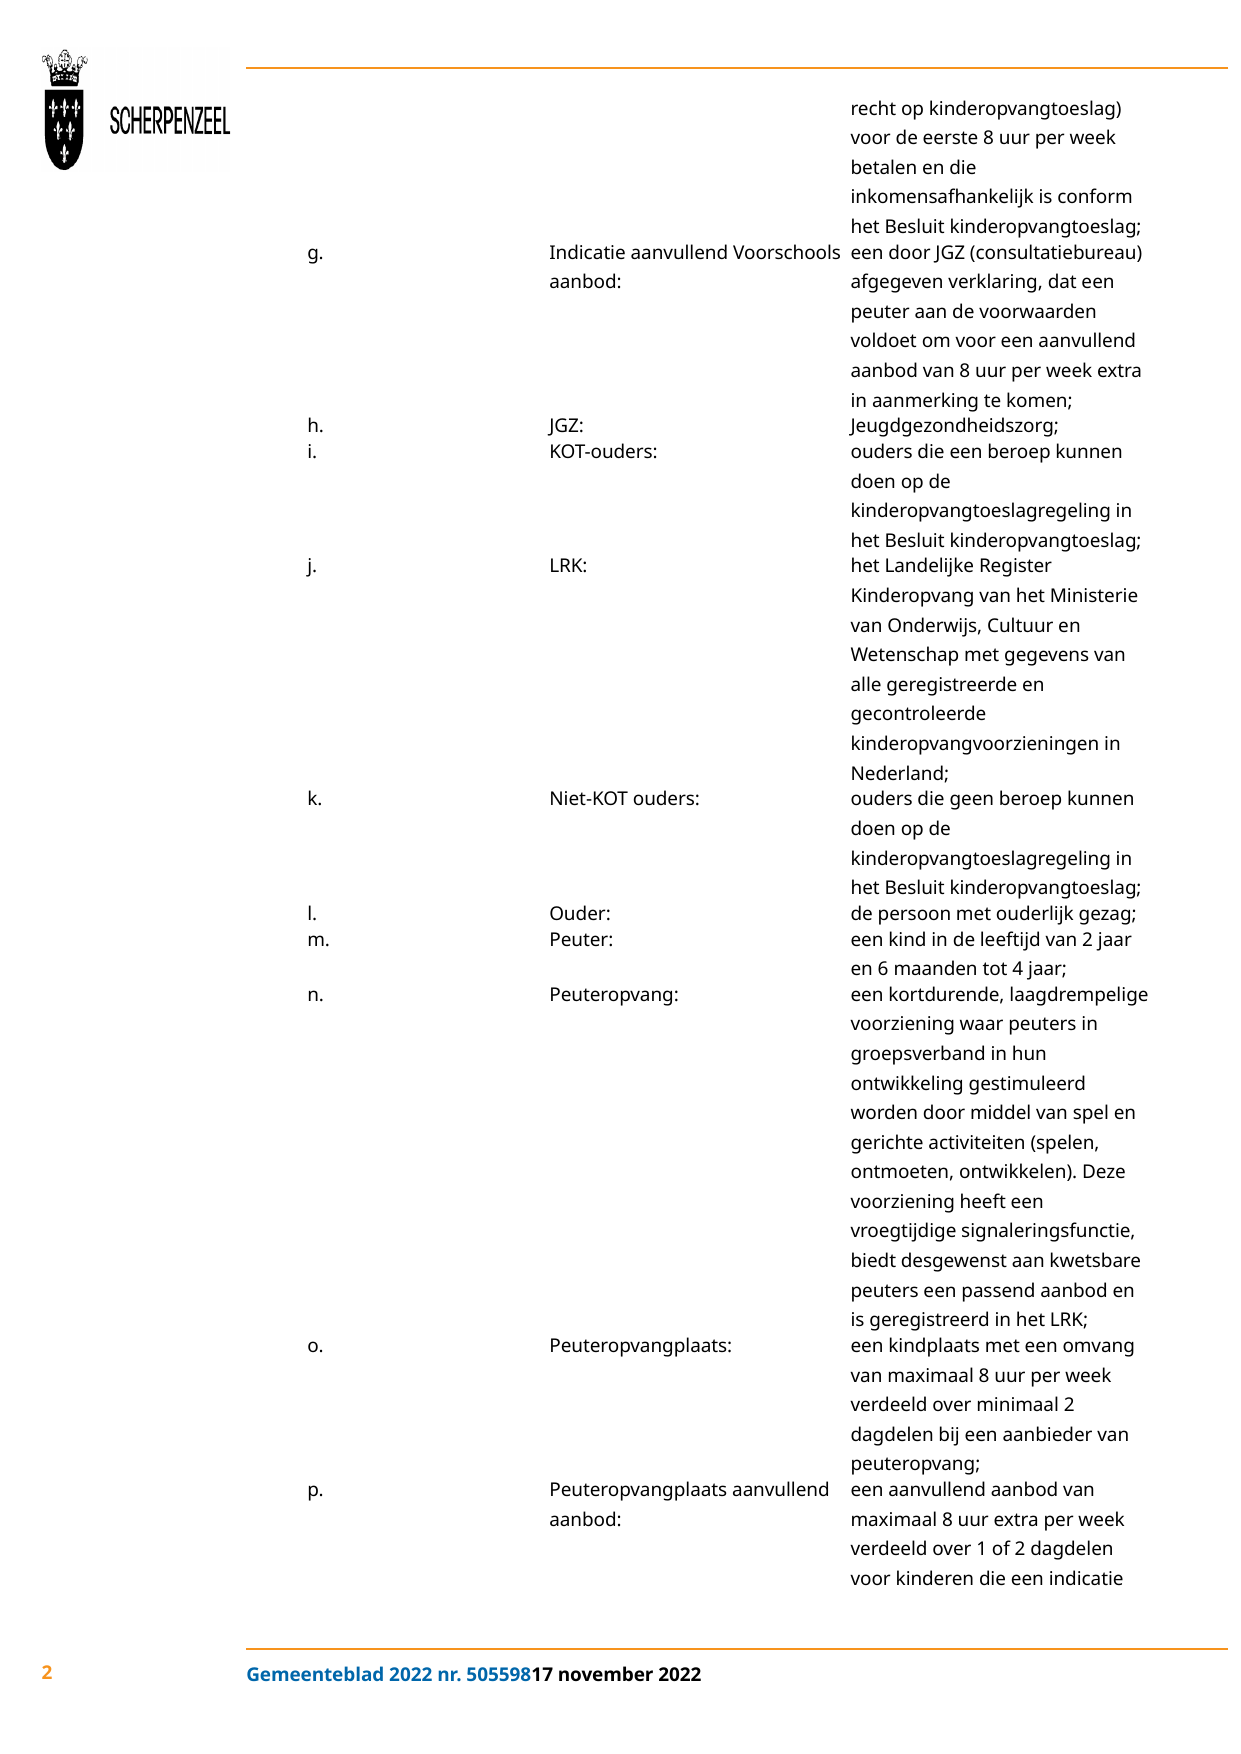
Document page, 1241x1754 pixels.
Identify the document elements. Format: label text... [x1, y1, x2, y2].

table_cell ouders die een beroep kunnen doen op de kinderopvangtoeslagregeling in het Besluit kinderopvangtoeslag; [850, 438, 1152, 553]
table_cell recht op kinderopvangtoeslag) voor de eerste 8 uur per week betalen en die inkomensafhankelijk is conform het Besluit kinderopvangtoeslag; [850, 95, 1152, 239]
table_cell o. [248, 1332, 549, 1476]
table_cell Peuteropvangplaats: [549, 1332, 850, 1476]
table_cell een door JGZ (consultatiebureau) afgegeven verklaring, dat een peuter aan de voorwaarden voldoet om voor een aanvullend aanbod van 8 uur per week extra in aanmerking te komen; [850, 239, 1152, 412]
table_cell ouders die geen beroep kunnen doen op de kinderopvangtoeslagregeling in het Besluit kinderopvangtoeslag; [850, 786, 1152, 900]
table_cell h. [248, 413, 549, 438]
table_cell Peuter: [549, 926, 850, 981]
table_cell j. [248, 553, 549, 786]
table_cell LRK: [549, 553, 850, 786]
table_cell het Landelijke Register Kinderopvang van het Ministerie van Onderwijs, Cultuur en Wetenschap met gegevens van alle geregistreerde en gecontroleerde kinderopvangvoorzieningen in Nederland; [850, 553, 1152, 786]
table_cell KOT-ouders: [549, 438, 850, 553]
table_cell [248, 95, 549, 239]
table_cell g. [248, 239, 549, 412]
table_cell i. [248, 438, 549, 553]
table_cell [549, 95, 850, 239]
table_cell Jeugdgezondheidszorg; [850, 413, 1152, 438]
table_cell Niet-KOT ouders: [549, 786, 850, 900]
table_cell een kindplaats met een omvang van maximaal 8 uur per week verdeeld over minimaal 2 dagdelen bij een aanbieder van peuteropvang; [850, 1332, 1152, 1476]
table_cell m. [248, 926, 549, 981]
table_cell Peuteropvang: [549, 981, 850, 1332]
table_cell Ouder: [549, 900, 850, 926]
table_cell n. [248, 981, 549, 1332]
table_cell JGZ: [549, 413, 850, 438]
table_cell Peuteropvangplaats aanvullend aanbod: [549, 1476, 850, 1591]
picture [41, 47, 231, 172]
table_cell Indicatie aanvullend Voorschools aanbod: [549, 239, 850, 412]
table_cell de persoon met ouderlijk gezag; [850, 900, 1152, 926]
table_cell een aanvullend aanbod van maximaal 8 uur extra per week verdeeld over 1 of 2 dagdelen voor kinderen die een indicatie [850, 1476, 1152, 1591]
table_cell een kind in de leeftijd van 2 jaar en 6 maanden tot 4 jaar; [850, 926, 1152, 981]
table_cell p. [248, 1476, 549, 1591]
table_cell l. [248, 900, 549, 926]
table_cell een kortdurende, laagdrempelige voorziening waar peuters in groepsverband in hun ontwikkeling gestimuleerd worden door middel van spel en gerichte activiteiten (spelen, ontmoeten, ontwikkelen). Deze voorziening heeft een vroegtijdige signaleringsfunctie, biedt desgewenst aan kwetsbare peuters een passend aanbod en is geregistreerd in het LRK; [850, 981, 1152, 1332]
table_cell k. [248, 786, 549, 900]
